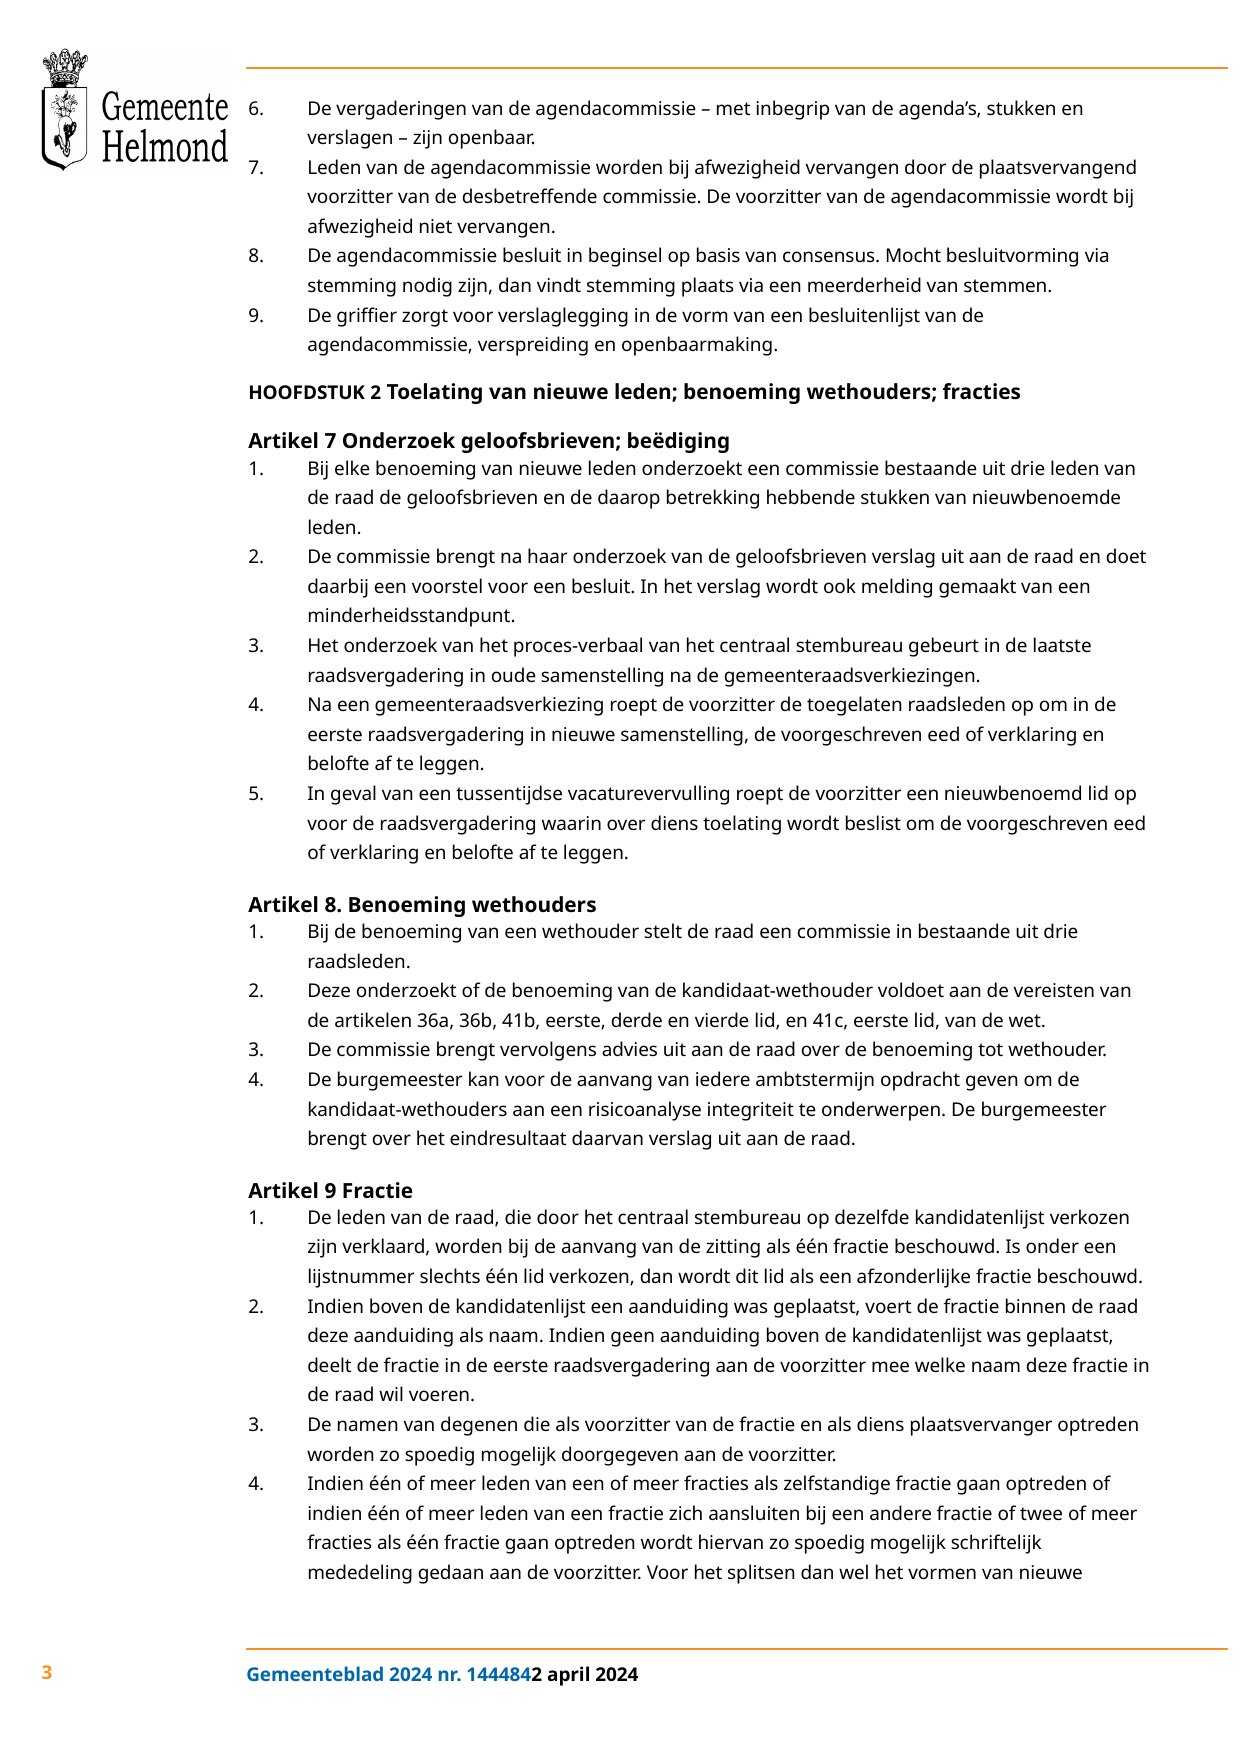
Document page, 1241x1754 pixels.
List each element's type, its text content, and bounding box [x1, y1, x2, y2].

list De commissie brengt na haar onderzoek van de geloofsbrieven verslag uit aan de raad en doet daarbij een voorstel voor een besluit. In het verslag wordt ook melding gemaakt van een minderheidsstandpunt. [248, 543, 1152, 628]
list Het onderzoek van het proces-verbaal van het centraal stembureau gebeurt in de laatste raadsvergadering in oude samenstelling na de gemeenteraadsverkiezingen. [248, 632, 1152, 688]
text HOOFDSTUK 2 Toelating van nieuwe leden; benoeming wethouders; fracties [248, 377, 1152, 406]
list De burgemeester kan voor de aanvang van iedere ambtstermijn opdracht geven om de kandidaat-wethouders aan een risicoanalyse integriteit te onderwerpen. De burgemeester brengt over het eindresultaat daarvan verslag uit aan de raad. [248, 1066, 1152, 1151]
text Artikel 7 Onderzoek geloofsbrieven; beëdiging [248, 426, 1152, 455]
list De namen van degenen die als voorzitter van de fractie en als diens plaatsvervanger optreden worden zo spoedig mogelijk doorgegeven aan de voorzitter. [248, 1411, 1152, 1467]
list Bij de benoeming van een wethouder stelt de raad een commissie in bestaande uit drie raadsleden. [248, 918, 1152, 973]
text Artikel 8. Benoeming wethouders [248, 890, 1152, 918]
picture [41, 47, 231, 172]
list Indien één of meer leden van een of meer fracties als zelfstandige fractie gaan optreden of indien één of meer leden van een fractie zich aansluiten bij een andere fractie of twee of meer fracties als één fractie gaan optreden wordt hiervan zo spoedig mogelijk schriftelijk mededeling gedaan aan de voorzitter. Voor het splitsen dan wel het vormen van nieuwe [248, 1470, 1152, 1585]
list Na een gemeenteraadsverkiezing roept de voorzitter de toegelaten raadsleden op om in de eerste raadsvergadering in nieuwe samenstelling, de voorgeschreven eed of verklaring en belofte af te leggen. [248, 691, 1152, 776]
list In geval van een tussentijdse vacaturevervulling roept de voorzitter een nieuwbenoemd lid op voor de raadsvergadering waarin over diens toelating wordt beslist om de voorgeschreven eed of verklaring en belofte af te leggen. [248, 780, 1152, 865]
list De leden van de raad, die door het centraal stembureau op dezelfde kandidatenlijst verkozen zijn verklaard, worden bij de aanvang van de zitting als één fractie beschouwd. Is onder een lijstnummer slechts één lid verkozen, dan wordt dit lid als een afzonderlijke fractie beschouwd. [248, 1204, 1152, 1289]
list Deze onderzoekt of de benoeming van de kandidaat-wethouder voldoet aan de vereisten van de artikelen 36a, 36b, 41b, eerste, derde en vierde lid, en 41c, eerste lid, van de wet. [248, 977, 1152, 1033]
list De griffier zorgt voor verslaglegging in de vorm van een besluitenlijst van de agendacommissie, verspreiding en openbaarmaking. [248, 302, 1152, 357]
list De agendacommissie besluit in beginsel op basis van consensus. Mocht besluitvorming via stemming nodig zijn, dan vindt stemming plaats via een meerderheid van stemmen. [248, 243, 1152, 298]
list Bij elke benoeming van nieuwe leden onderzoekt een commissie bestaande uit drie leden van de raad de geloofsbrieven en de daarop betrekking hebbende stukken van nieuwbenoemde leden. [248, 455, 1152, 540]
list De commissie brengt vervolgens advies uit aan de raad over de benoeming tot wethouder. [248, 1037, 1152, 1062]
text Artikel 9 Fractie [248, 1176, 1152, 1204]
list Leden van de agendacommissie worden bij afwezigheid vervangen door de plaatsvervangend voorzitter van de desbetreffende commissie. De voorzitter van de agendacommissie wordt bij afwezigheid niet vervangen. [248, 154, 1152, 239]
list Indien boven de kandidatenlijst een aanduiding was geplaatst, voert de fractie binnen de raad deze aanduiding als naam. Indien geen aanduiding boven de kandidatenlijst was geplaatst, deelt de fractie in de eerste raadsvergadering aan de voorzitter mee welke naam deze fractie in de raad wil voeren. [248, 1293, 1152, 1407]
list De vergaderingen van de agendacommissie – met inbegrip van de agenda’s, stukken en verslagen – zijn openbaar. [248, 95, 1152, 150]
